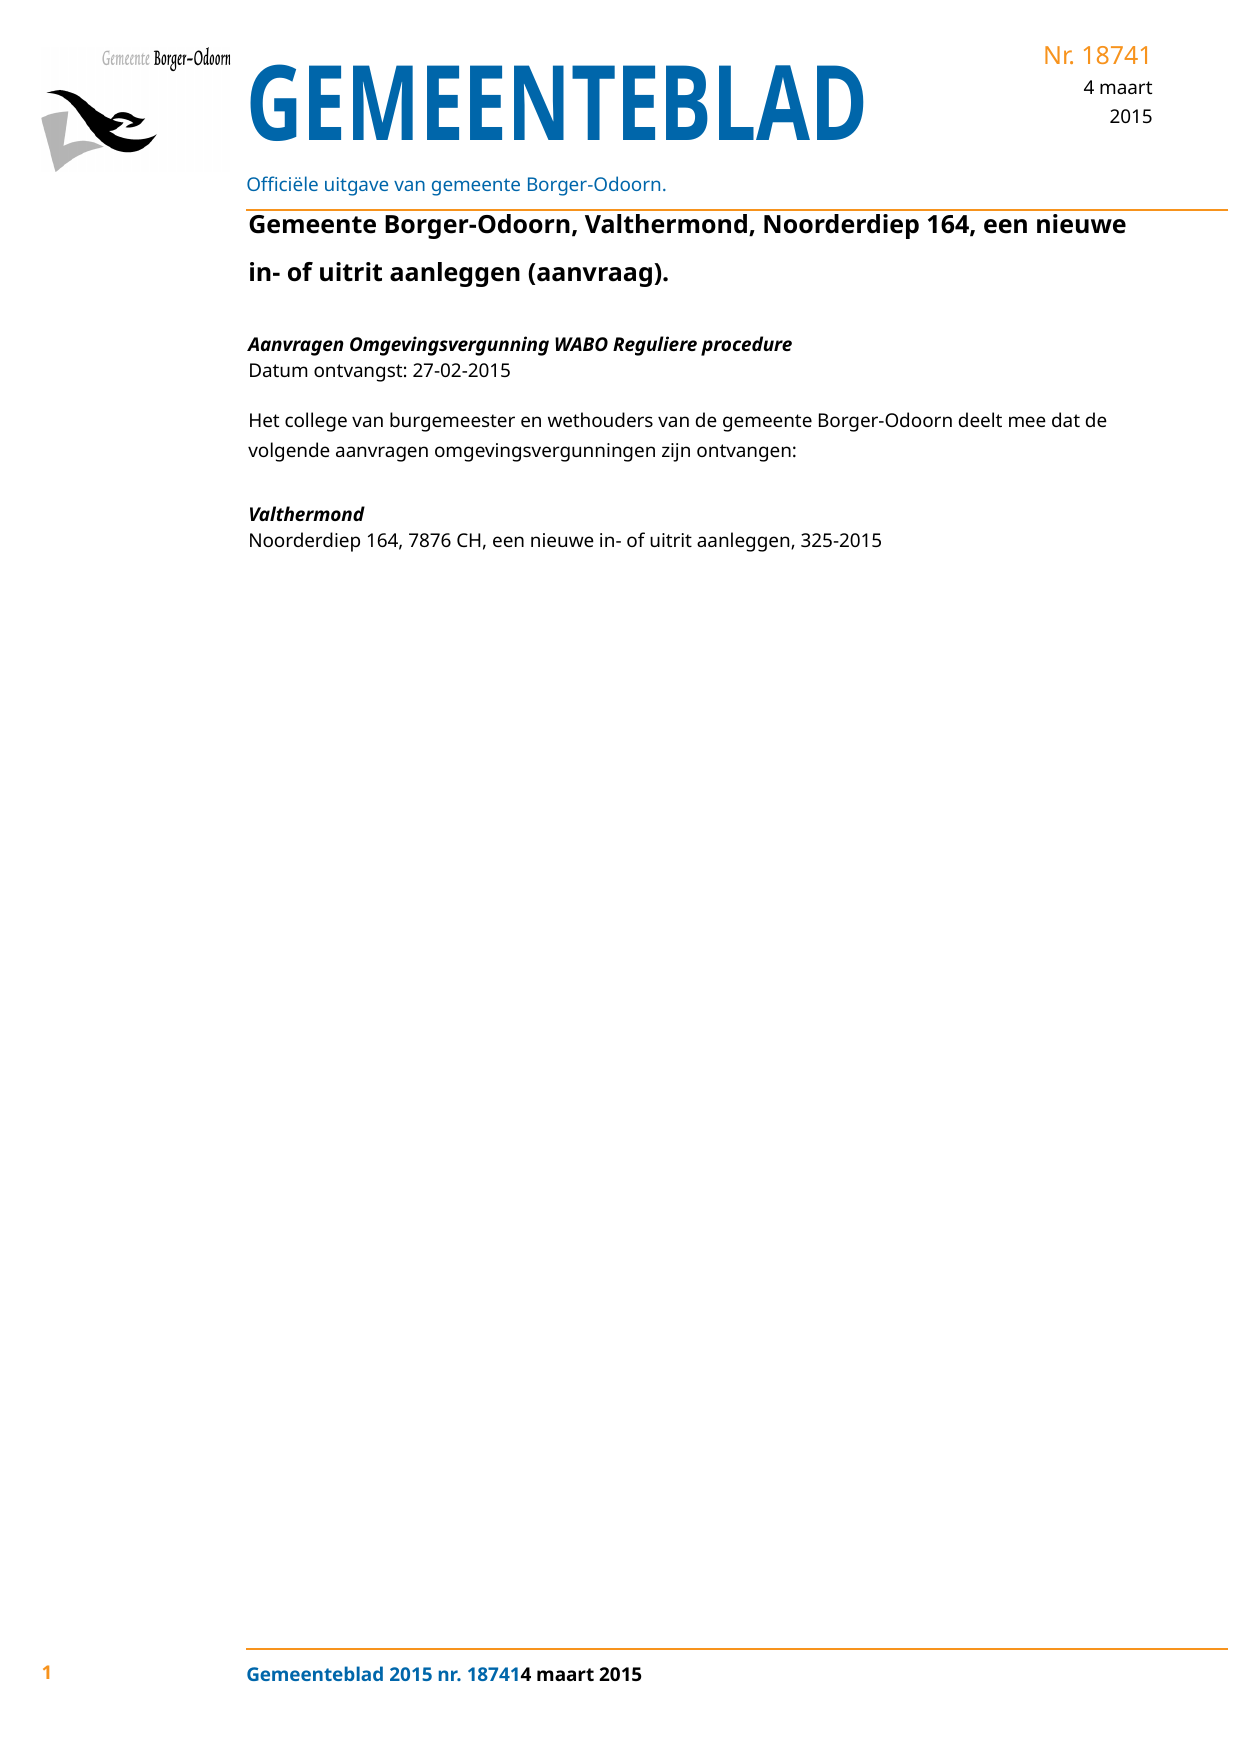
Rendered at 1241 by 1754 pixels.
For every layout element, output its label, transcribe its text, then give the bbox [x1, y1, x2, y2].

picture [41, 47, 231, 172]
text Aanvragen Omgevingsvergunning WABO Reguliere procedure [248, 331, 1152, 357]
text Valthermond [248, 501, 1152, 527]
text Noorderdiep 164, 7876 CH, een nieuwe in- of uitrit aanleggen, 325-2015 [248, 527, 1152, 553]
text Het college van burgemeester en wethouders van de gemeente Borger-Odoorn deelt mee dat de volgende aanvragen omgevingsvergunningen zijn ontvangen: [248, 408, 1152, 463]
text Datum ontvangst: 27-02-2015 [248, 357, 1152, 383]
text Gemeente Borger-Odoorn, Valthermond, Noorderdiep 164, een nieuwe in- of uitrit aanleggen (aanvraag). [248, 211, 1152, 288]
